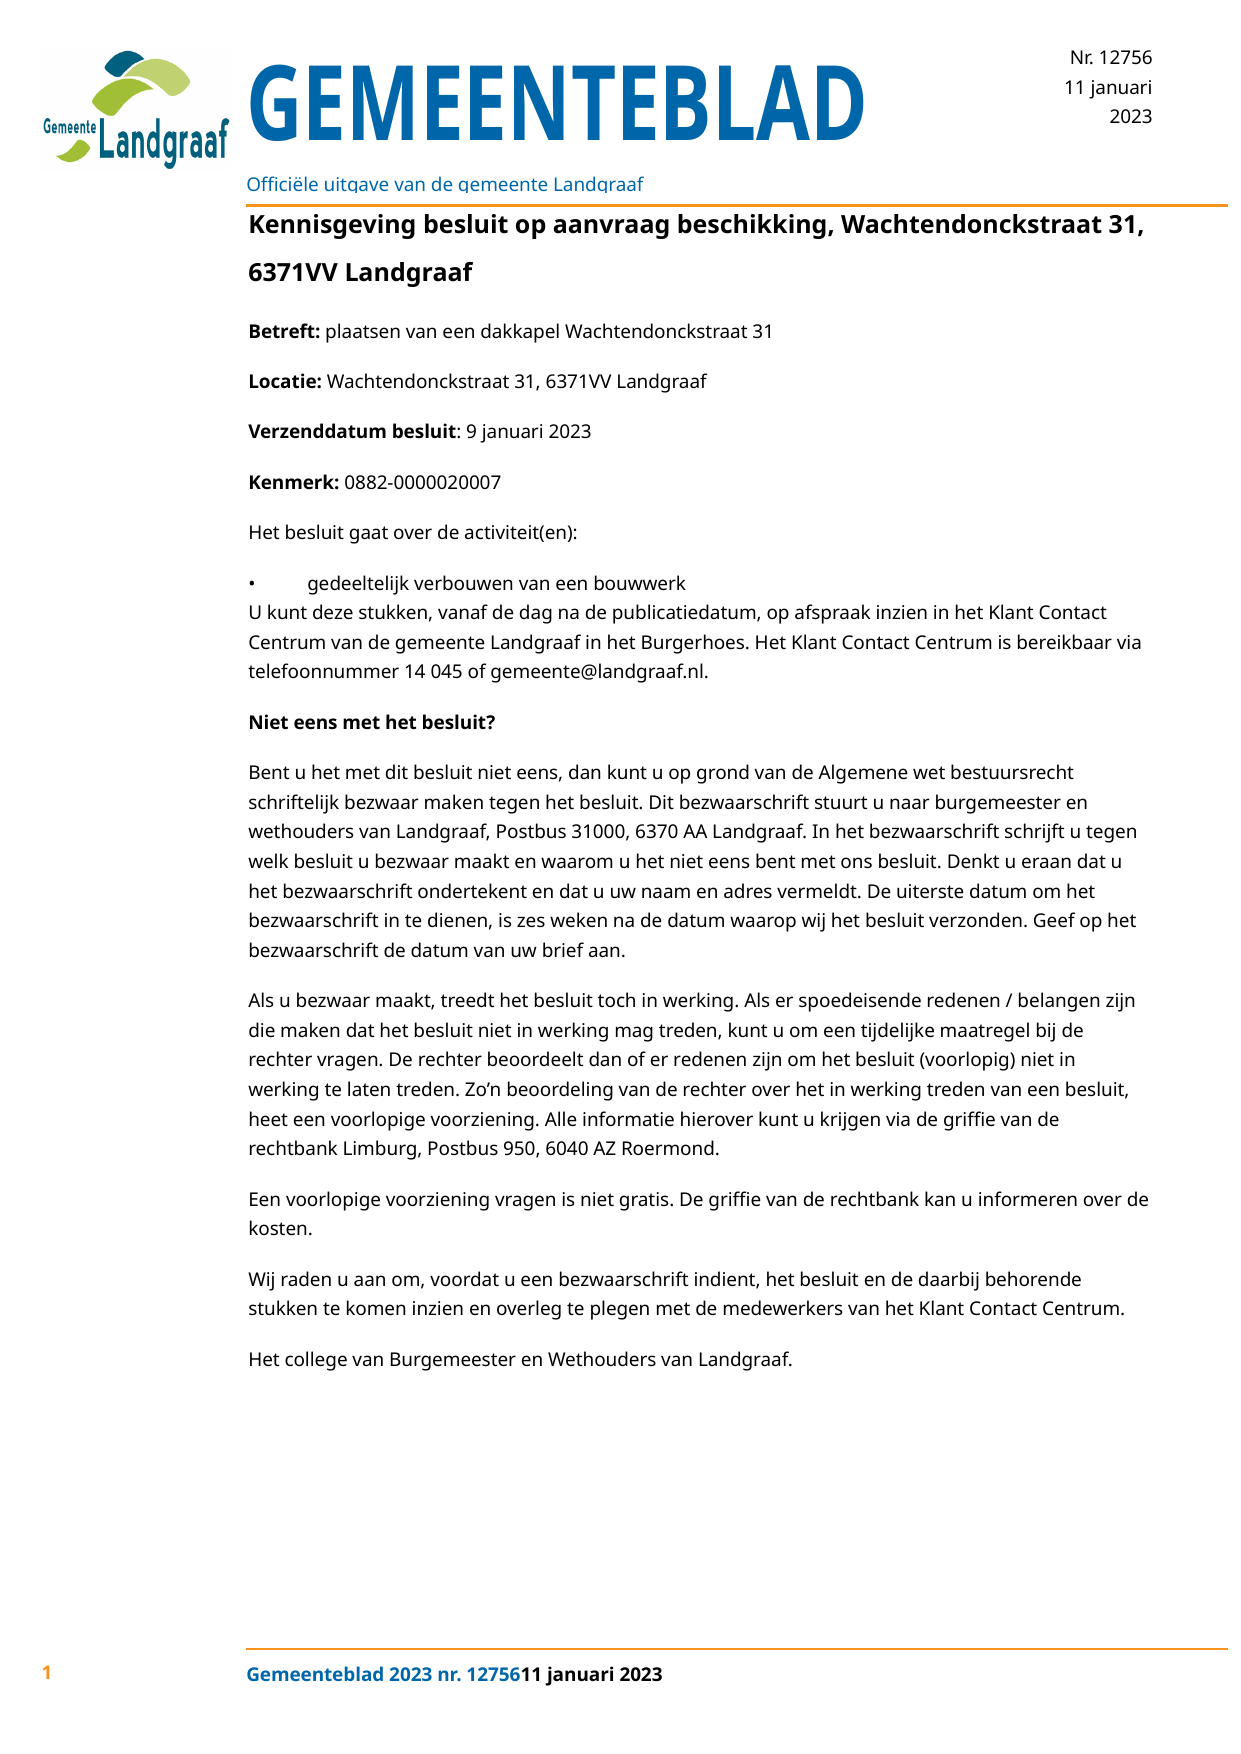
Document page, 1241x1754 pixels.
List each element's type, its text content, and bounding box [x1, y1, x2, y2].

text Wij raden u aan om, voordat u een bezwaarschrift indient, het besluit en de daarbij behorende stukken te komen inzien en overleg te plegen met de medewerkers van het Klant Contact Centrum. [248, 1266, 1152, 1321]
text Verzenddatum besluit: 9 januari 2023 [248, 419, 1152, 444]
text Niet eens met het besluit? [248, 709, 1152, 735]
text Betreft: plaatsen van een dakkapel Wachtendonckstraat 31 [248, 318, 1152, 344]
picture [41, 47, 231, 172]
text Een voorlopige voorziening vragen is niet gratis. De griffie van de rechtbank kan u informeren over de kosten. [248, 1186, 1152, 1241]
text Locatie: Wachtendonckstraat 31, 6371VV Landgraaf [248, 368, 1152, 394]
text Het college van Burgemeester en Wethouders van Landgraaf. [248, 1346, 1152, 1372]
text Het besluit gaat over de activiteit(en): [248, 519, 1152, 545]
list gedeeltelijk verbouwen van een bouwwerk [248, 570, 1152, 596]
text Kenmerk: 0882-0000020007 [248, 469, 1152, 495]
text Bent u het met dit besluit niet eens, dan kunt u op grond van de Algemene wet bestuursrecht schriftelijk bezwaar maken tegen het besluit. Dit bezwaarschrift stuurt u naar burgemeester en wethouders van Landgraaf, Postbus 31000, 6370 AA Landgraaf. In het bezwaarschrift schrijft u tegen welk besluit u bezwaar maakt en waarom u het niet eens bent met ons besluit. Denkt u eraan dat u het bezwaarschrift ondertekent en dat u uw naam en adres vermeldt. De uiterste datum om het bezwaarschrift in te dienen, is zes weken na de datum waarop wij het besluit verzonden. Geef op het bezwaarschrift de datum van uw brief aan. [248, 759, 1152, 963]
text Kennisgeving besluit op aanvraag beschikking, Wachtendonckstraat 31, 6371VV Landgraaf [248, 207, 1152, 288]
text Als u bezwaar maakt, treedt het besluit toch in werking. Als er spoedeisende redenen / belangen zijn die maken dat het besluit niet in werking mag treden, kunt u om een tijdelijke maatregel bij de rechter vragen. De rechter beoordeelt dan of er redenen zijn om het besluit (voorlopig) niet in werking te laten treden. Zo’n beoordeling van de rechter over het in werking treden van een besluit, heet een voorlopige voorziening. Alle informatie hierover kunt u krijgen via de griffie van de rechtbank Limburg, Postbus 950, 6040 AZ Roermond. [248, 987, 1152, 1161]
text U kunt deze stukken, vanaf de dag na de publicatiedatum, op afspraak inzien in het Klant Contact Centrum van de gemeente Landgraaf in het Burgerhoes. Het Klant Contact Centrum is bereikbaar via telefoonnummer 14 045 of gemeente@landgraaf.nl. [248, 599, 1152, 684]
